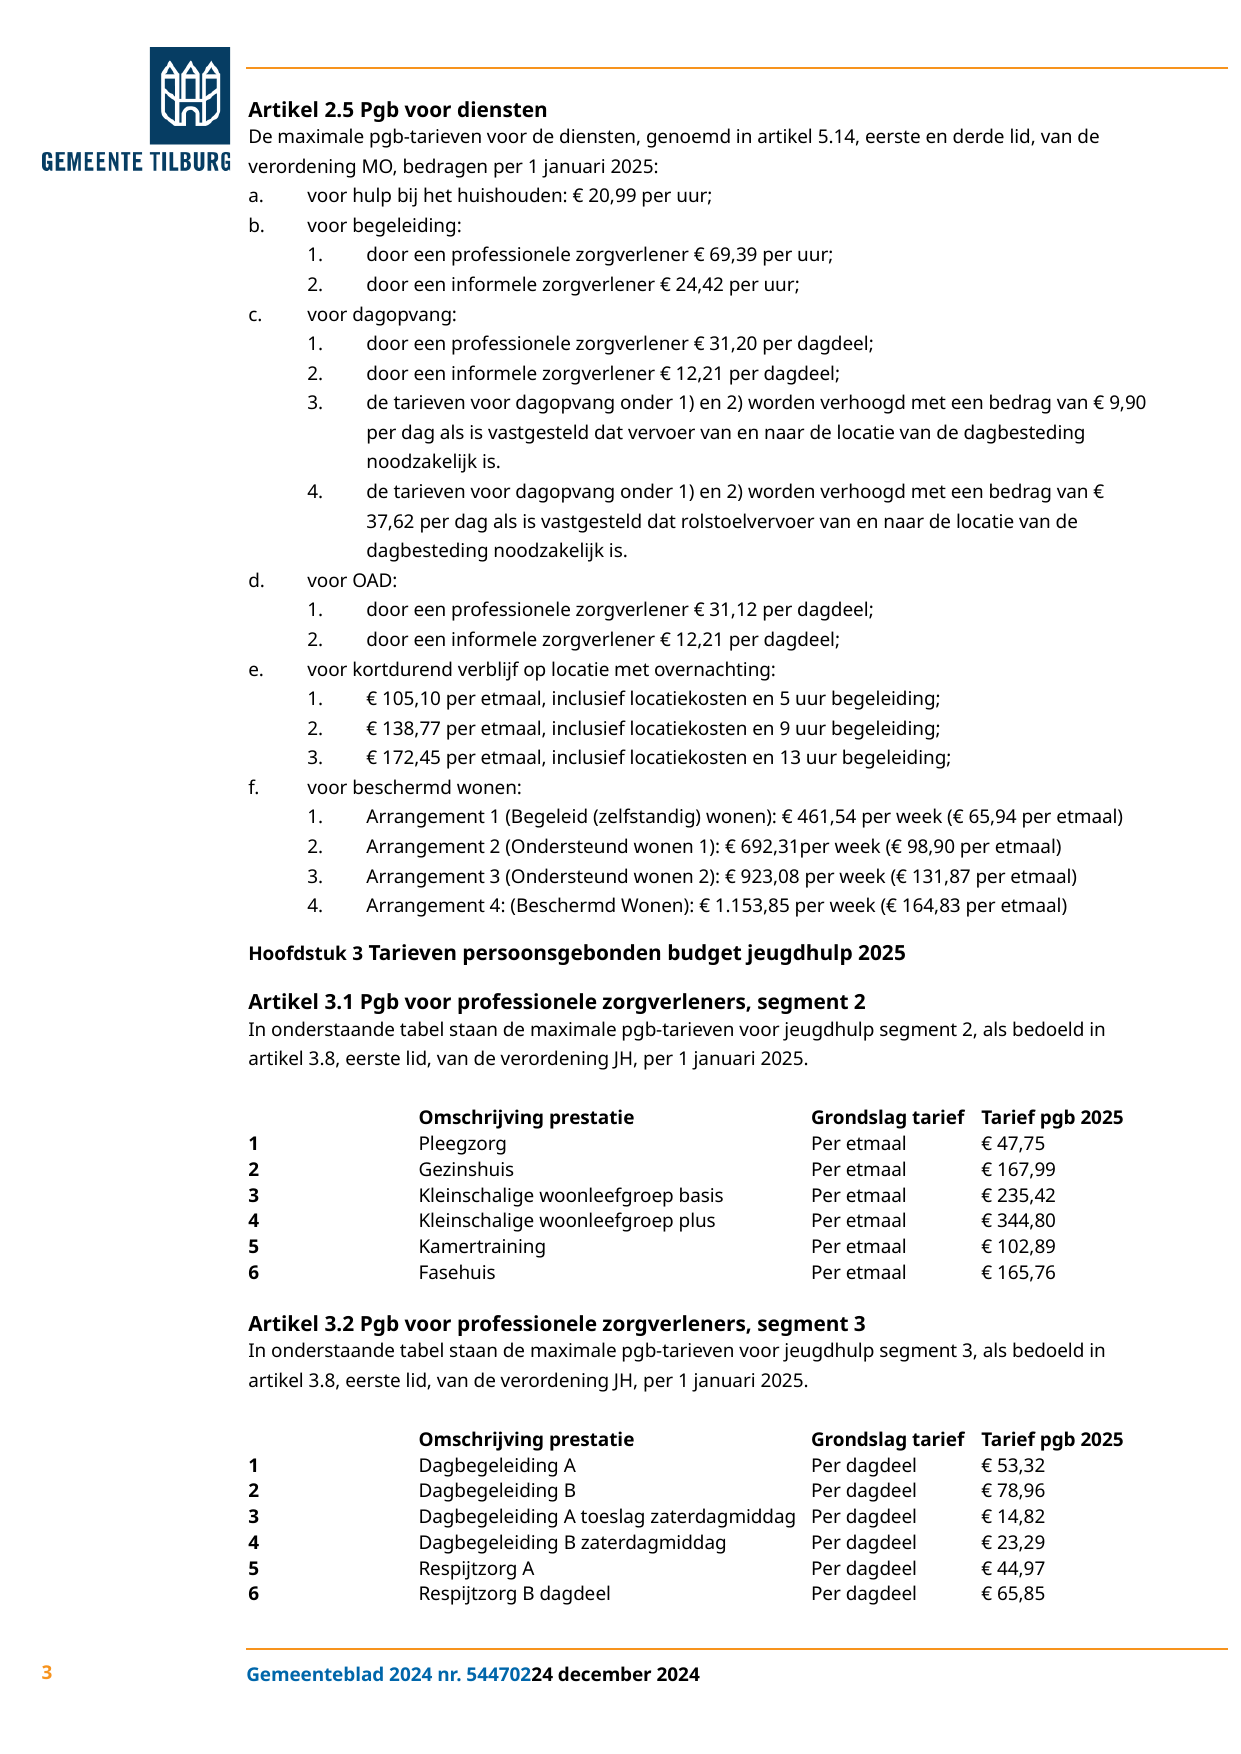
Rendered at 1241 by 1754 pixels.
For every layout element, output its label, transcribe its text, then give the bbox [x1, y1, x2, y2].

table_cell Per dagdeel [811, 1555, 981, 1580]
list Arrangement 2 (Ondersteund wonen 1): € 692,31per week (€ 98,90 per etmaal) [307, 833, 1152, 859]
table_cell Per etmaal [811, 1259, 981, 1285]
list door een professionele zorgverlener € 31,12 per dagdeel; [307, 597, 1152, 622]
table_cell Kamertraining [418, 1233, 811, 1259]
table_cell 1 [248, 1130, 418, 1156]
table_cell € 53,32 [981, 1452, 1152, 1477]
list de tarieven voor dagopvang onder 1) en 2) worden verhoogd met een bedrag van € 9,90 per dag als is vastgesteld dat vervoer van en naar de locatie van de dagbesteding noodzakelijk is. [307, 389, 1152, 474]
text Hoofdstuk 3 Tarieven persoonsgebonden budget jeugdhulp 2025 [248, 938, 1152, 966]
list voor OAD: [248, 567, 1152, 593]
text Artikel 3.1 Pgb voor professionele zorgverleners, segment 2 [248, 987, 1152, 1016]
table_cell 3 [248, 1182, 418, 1207]
table_cell 6 [248, 1259, 418, 1285]
table_cell Per dagdeel [811, 1478, 981, 1503]
list € 138,77 per etmaal, inclusief locatiekosten en 9 uur begeleiding; [307, 715, 1152, 741]
text In onderstaande tabel staan de maximale pgb-tarieven voor jeugdhulp segment 3, als bedoeld in artikel 3.8, eerste lid, van de verordening JH, per 1 januari 2025. [248, 1337, 1152, 1392]
table_cell 4 [248, 1208, 418, 1233]
table_cell 2 [248, 1478, 418, 1503]
table_cell 3 [248, 1503, 418, 1529]
table_cell € 47,75 [981, 1130, 1152, 1156]
list voor begeleiding: [248, 212, 1152, 238]
list door een professionele zorgverlener € 31,20 per dagdeel; [307, 330, 1152, 356]
list door een informele zorgverlener € 24,42 per uur; [307, 271, 1152, 297]
table_cell Gezinshuis [418, 1156, 811, 1182]
table_cell Kleinschalige woonleefgroep plus [418, 1208, 811, 1233]
list voor kortdurend verblijf op locatie met overnachting: [248, 656, 1152, 681]
table_cell Respijtzorg B dagdeel [418, 1580, 811, 1606]
list voor hulp bij het huishouden: € 20,99 per uur; [248, 182, 1152, 208]
table_cell € 78,96 [981, 1478, 1152, 1503]
table_cell 5 [248, 1555, 418, 1580]
table_cell Per etmaal [811, 1233, 981, 1259]
list Arrangement 1 (Begeleid (zelfstandig) wonen): € 461,54 per week (€ 65,94 per etmaal) [307, 804, 1152, 829]
table_header Omschrijving prestatie [418, 1105, 811, 1130]
table_cell Dagbegeleiding A toeslag zaterdagmiddag [418, 1503, 811, 1529]
table_cell Per dagdeel [811, 1503, 981, 1529]
table_cell € 344,80 [981, 1208, 1152, 1233]
table_cell € 165,76 [981, 1259, 1152, 1285]
table_cell Dagbegeleiding B [418, 1478, 811, 1503]
list voor beschermd wonen: [248, 774, 1152, 800]
list Arrangement 3 (Ondersteund wonen 2): € 923,08 per week (€ 131,87 per etmaal) [307, 863, 1152, 888]
list Arrangement 4: (Beschermd Wonen): € 1.153,85 per week (€ 164,83 per etmaal) [307, 892, 1152, 918]
table_cell Per etmaal [811, 1182, 981, 1207]
list door een informele zorgverlener € 12,21 per dagdeel; [307, 360, 1152, 386]
list € 172,45 per etmaal, inclusief locatiekosten en 13 uur begeleiding; [307, 744, 1152, 770]
table_header Omschrijving prestatie [418, 1426, 811, 1452]
list de tarieven voor dagopvang onder 1) en 2) worden verhoogd met een bedrag van € 37,62 per dag als is vastgesteld dat rolstoelvervoer van en naar de locatie van de dagbesteding noodzakelijk is. [307, 478, 1152, 563]
table_cell € 23,29 [981, 1529, 1152, 1555]
table_cell 2 [248, 1156, 418, 1182]
table_cell Kleinschalige woonleefgroep basis [418, 1182, 811, 1207]
text In onderstaande tabel staan de maximale pgb-tarieven voor jeugdhulp segment 2, als bedoeld in artikel 3.8, eerste lid, van de verordening JH, per 1 januari 2025. [248, 1016, 1152, 1071]
text De maximale pgb-tarieven voor de diensten, genoemd in artikel 5.14, eerste en derde lid, van de verordening MO, bedragen per 1 januari 2025: [248, 123, 1152, 178]
table_header Grondslag tarief [811, 1105, 981, 1130]
table_cell 5 [248, 1233, 418, 1259]
table_header [248, 1426, 418, 1452]
table_cell Dagbegeleiding B zaterdagmiddag [418, 1529, 811, 1555]
text Artikel 3.2 Pgb voor professionele zorgverleners, segment 3 [248, 1309, 1152, 1337]
table_header [248, 1105, 418, 1130]
list door een informele zorgverlener € 12,21 per dagdeel; [307, 626, 1152, 652]
table_cell 1 [248, 1452, 418, 1477]
list voor dagopvang: [248, 301, 1152, 326]
table_cell € 14,82 [981, 1503, 1152, 1529]
list door een professionele zorgverlener € 69,39 per uur; [307, 242, 1152, 267]
table_header Grondslag tarief [811, 1426, 981, 1452]
table_cell Pleegzorg [418, 1130, 811, 1156]
picture [41, 47, 231, 172]
table_cell € 65,85 [981, 1580, 1152, 1606]
list € 105,10 per etmaal, inclusief locatiekosten en 5 uur begeleiding; [307, 685, 1152, 711]
table_cell 4 [248, 1529, 418, 1555]
table_cell Respijtzorg A [418, 1555, 811, 1580]
table_cell € 167,99 [981, 1156, 1152, 1182]
table_cell Dagbegeleiding A [418, 1452, 811, 1477]
table_cell € 235,42 [981, 1182, 1152, 1207]
table_header Tarief pgb 2025 [981, 1426, 1152, 1452]
table_header Tarief pgb 2025 [981, 1105, 1152, 1130]
table_cell 6 [248, 1580, 418, 1606]
table_cell Per dagdeel [811, 1580, 981, 1606]
table_cell Per dagdeel [811, 1529, 981, 1555]
table_cell Per etmaal [811, 1208, 981, 1233]
table_cell Fasehuis [418, 1259, 811, 1285]
table_cell Per dagdeel [811, 1452, 981, 1477]
text Artikel 2.5 Pgb voor diensten [248, 95, 1152, 123]
table_cell Per etmaal [811, 1130, 981, 1156]
table_cell Per etmaal [811, 1156, 981, 1182]
table_cell € 44,97 [981, 1555, 1152, 1580]
table_cell € 102,89 [981, 1233, 1152, 1259]
